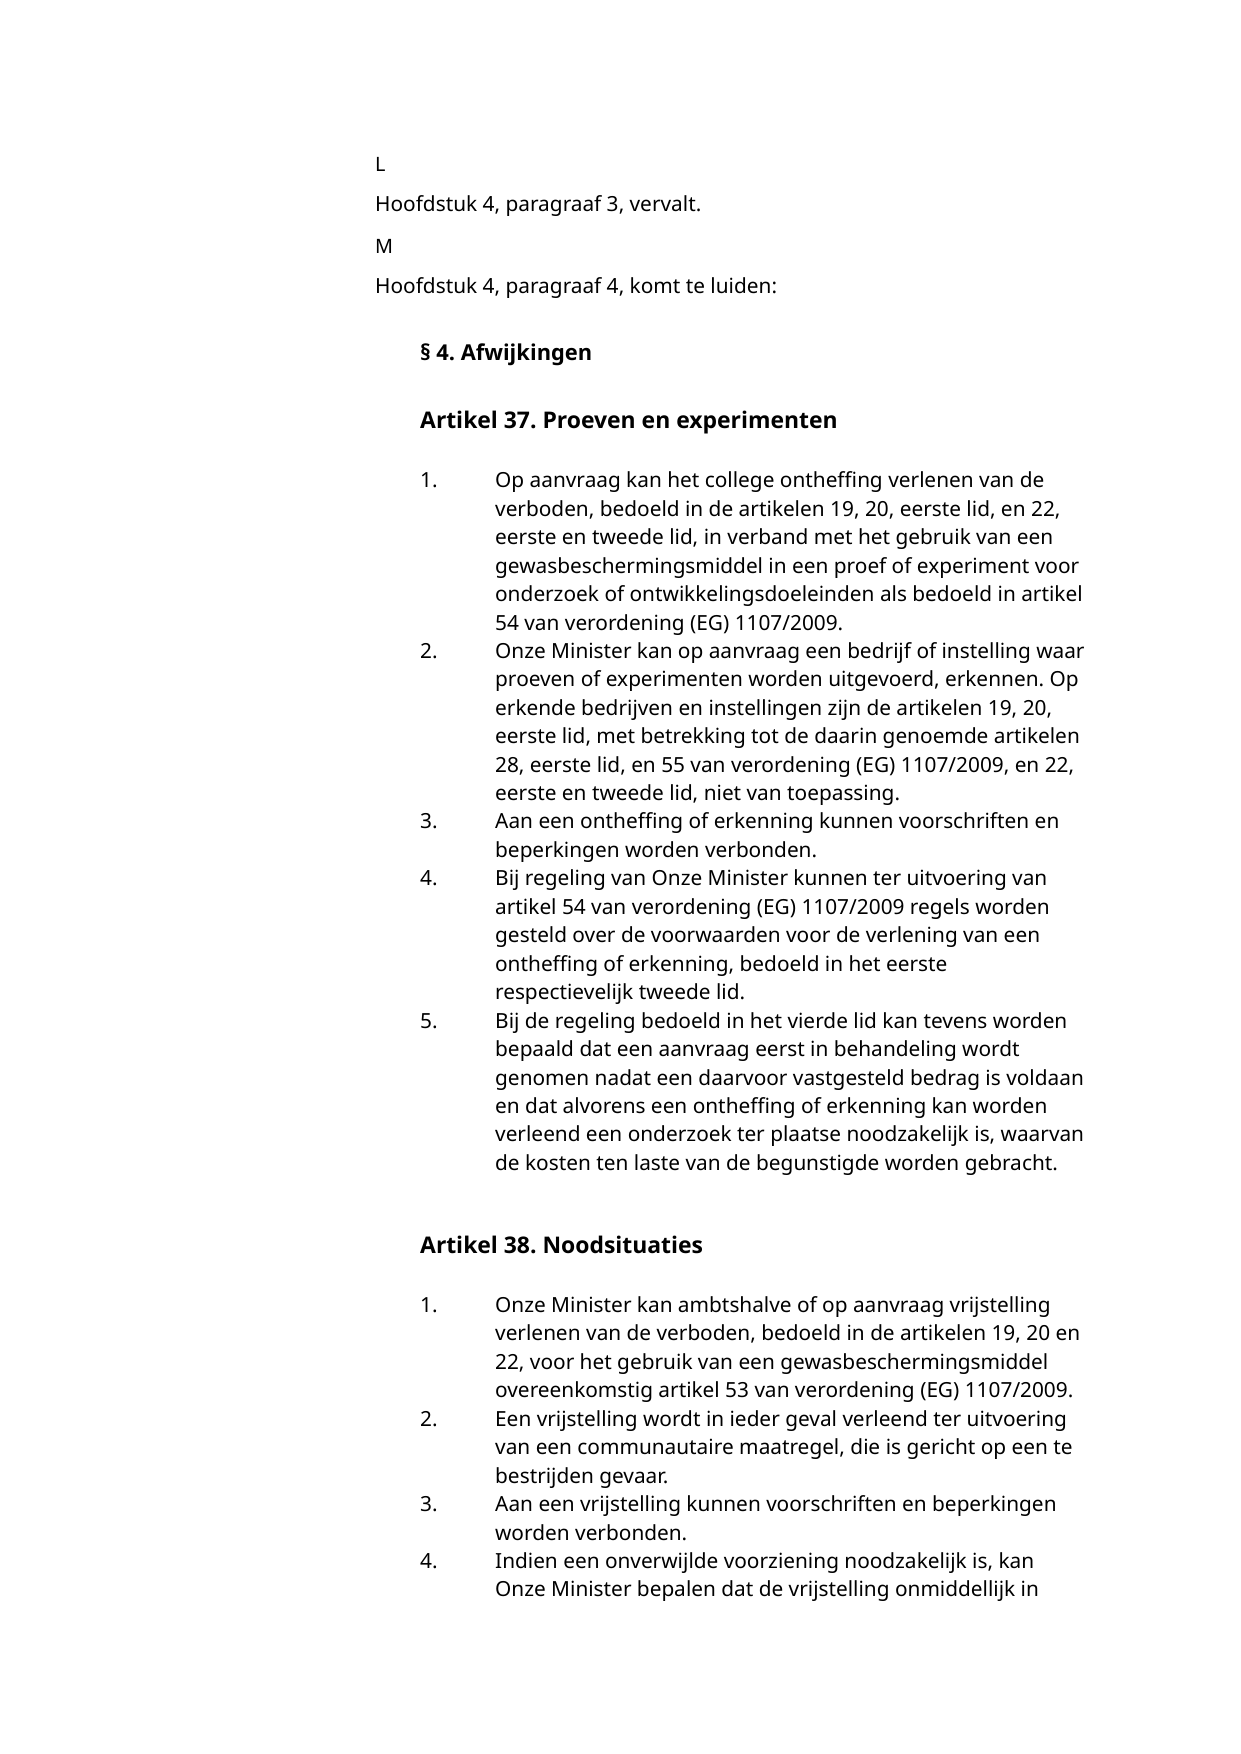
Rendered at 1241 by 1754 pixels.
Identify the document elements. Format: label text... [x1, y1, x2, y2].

list Onze Minister kan ambtshalve of op aanvraag vrijstelling verlenen van de verboden, bedoeld in de artikelen 19, 20 en 22, voor het gebruik van een gewasbeschermingsmiddel overeenkomstig artikel 53 van verordening (EG) 1107/2009. [420, 1290, 1090, 1404]
list Op aanvraag kan het college ontheffing verlenen van de verboden, bedoeld in de artikelen 19, 20, eerste lid, en 22, eerste en tweede lid, in verband met het gebruik van een gewasbeschermingsmiddel in een proef of experiment voor onderzoek of ontwikkelingsdoeleinden als bedoeld in artikel 54 van verordening (EG) 1107/2009. [420, 465, 1090, 636]
text M [375, 232, 1090, 259]
subtitle § 4. Afwijkingen [420, 337, 1090, 367]
list Aan een ontheffing of erkenning kunnen voorschriften en beperkingen worden verbonden. [420, 807, 1090, 863]
subtitle Artikel 37. Proeven en experimenten [420, 404, 1090, 435]
list Bij regeling van Onze Minister kunnen ter uitvoering van artikel 54 van verordening (EG) 1107/2009 regels worden gesteld over de voorwaarden voor de verlening van een ontheffing of erkenning, bedoeld in het eerste respectievelijk tweede lid. [420, 863, 1090, 1006]
subtitle Artikel 38. Noodsituaties [420, 1229, 1090, 1260]
list Een vrijstelling wordt in ieder geval verleend ter uitvoering van een communautaire maatregel, die is gericht op een te bestrijden gevaar. [420, 1404, 1090, 1489]
text Hoofdstuk 4, paragraaf 3, vervalt. [375, 189, 1090, 217]
list Aan een vrijstelling kunnen voorschriften en beperkingen worden verbonden. [420, 1489, 1090, 1546]
list Indien een onverwijlde voorziening noodzakelijk is, kan Onze Minister bepalen dat de vrijstelling onmiddellijk in [420, 1546, 1090, 1603]
list Onze Minister kan op aanvraag een bedrijf of instelling waar proeven of experimenten worden uitgevoerd, erkennen. Op erkende bedrijven en instellingen zijn de artikelen 19, 20, eerste lid, met betrekking tot de daarin genoemde artikelen 28, eerste lid, en 55 van verordening (EG) 1107/2009, en 22, eerste en tweede lid, niet van toepassing. [420, 636, 1090, 807]
text L [375, 150, 1090, 177]
text Hoofdstuk 4, paragraaf 4, komt te luiden: [375, 271, 1090, 299]
list Bij de regeling bedoeld in het vierde lid kan tevens worden bepaald dat een aanvraag eerst in behandeling wordt genomen nadat een daarvoor vastgesteld bedrag is voldaan en dat alvorens een ontheffing of erkenning kan worden verleend een onderzoek ter plaatse noodzakelijk is, waarvan de kosten ten laste van de begunstigde worden gebracht. [420, 1006, 1090, 1176]
